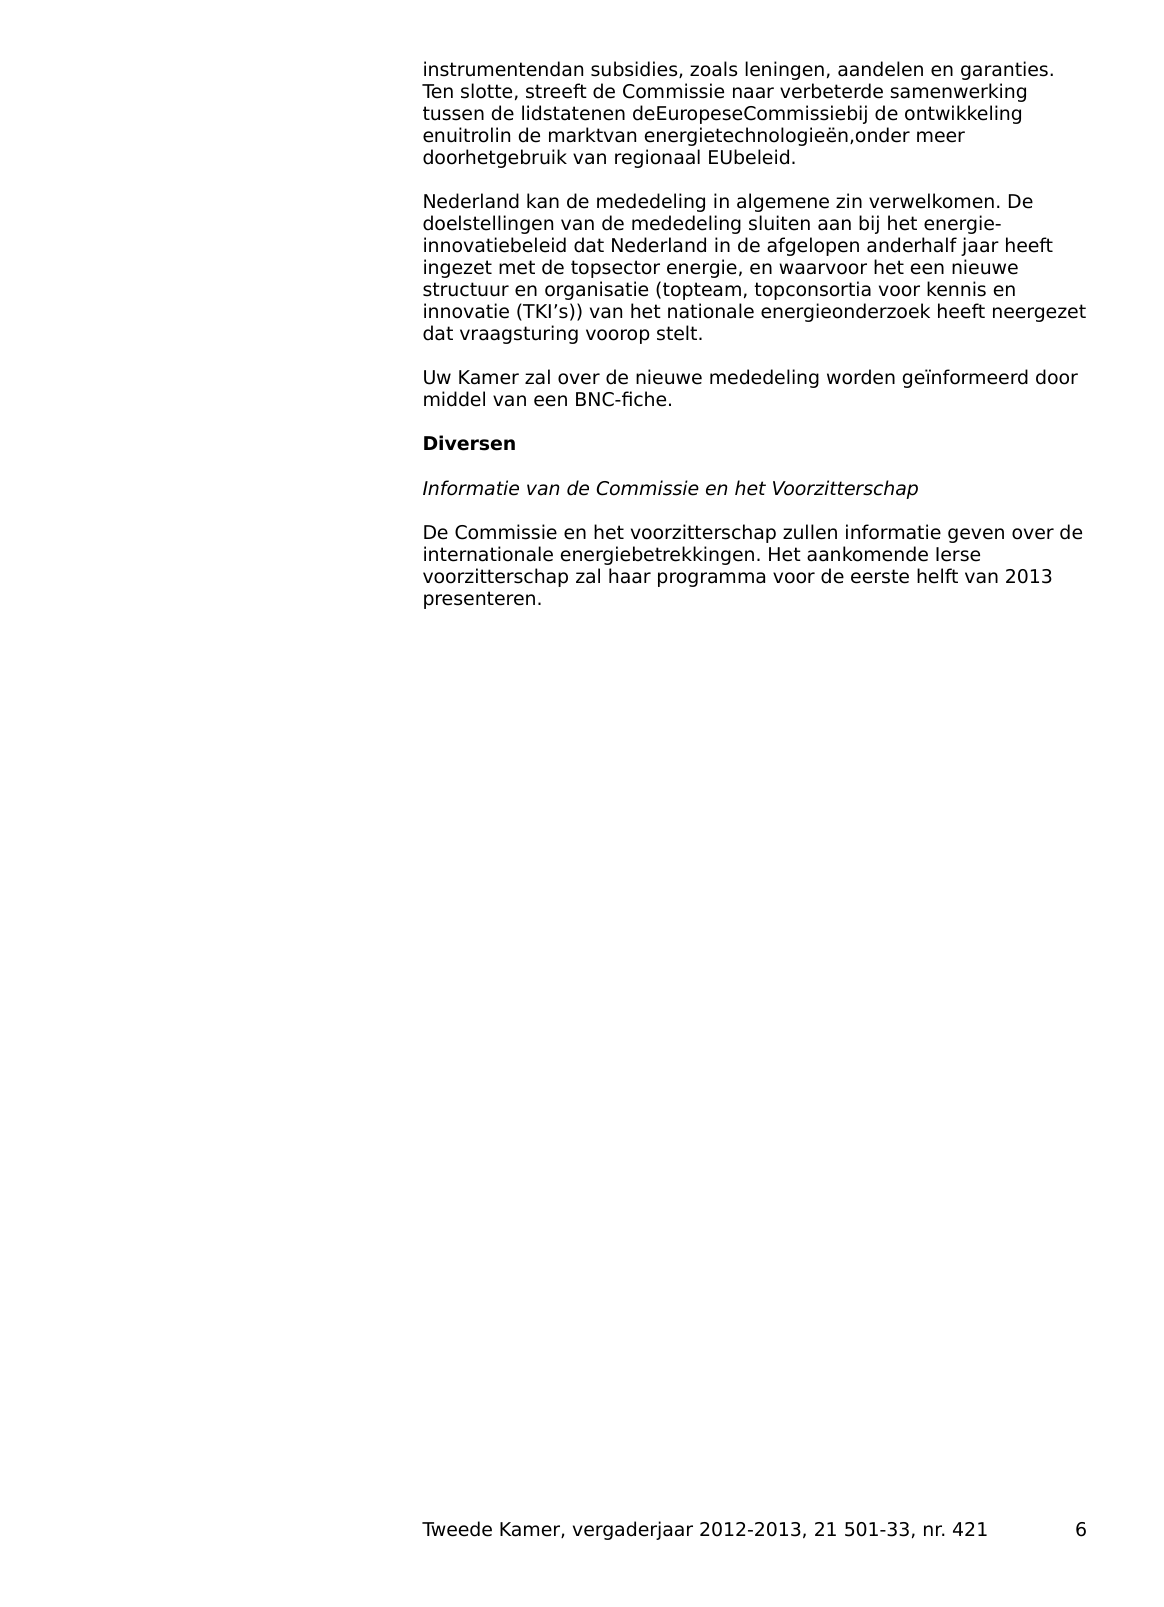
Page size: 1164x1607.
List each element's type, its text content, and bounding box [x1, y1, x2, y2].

text instrumentendan subsidies, zoals leningen, aandelen en garanties. Ten slotte, streeft de Commissie naar verbeterde samenwerking tussen de lidstatenen deEuropeseCommissiebij de ontwikkeling enuitrolin de marktvan energietechnologieën,onder meer doorhetgebruik van regionaal EUbeleid. [422, 59, 1087, 169]
subtitle Informatie van de Commissie en het Voorzitterschap [422, 477, 1087, 499]
text Nederland kan de mededeling in algemene zin verwelkomen. De doelstellingen van de mededeling sluiten aan bij het energie-innovatiebeleid dat Nederland in de afgelopen anderhalf jaar heeft ingezet met de topsector energie, en waarvoor het een nieuwe structuur en organisatie (topteam, topconsortia voor kennis en innovatie (TKI’s)) van het nationale energieonderzoek heeft neergezet dat vraagsturing voorop stelt. [422, 191, 1087, 345]
subtitle Diversen [422, 433, 1087, 455]
text De Commissie en het voorzitterschap zullen informatie geven over de internationale energiebetrekkingen. Het aankomende Ierse voorzitterschap zal haar programma voor de eerste helft van 2013 presenteren. [422, 522, 1087, 609]
text Uw Kamer zal over de nieuwe mededeling worden geïnformeerd door middel van een BNC-fiche. [422, 367, 1087, 411]
